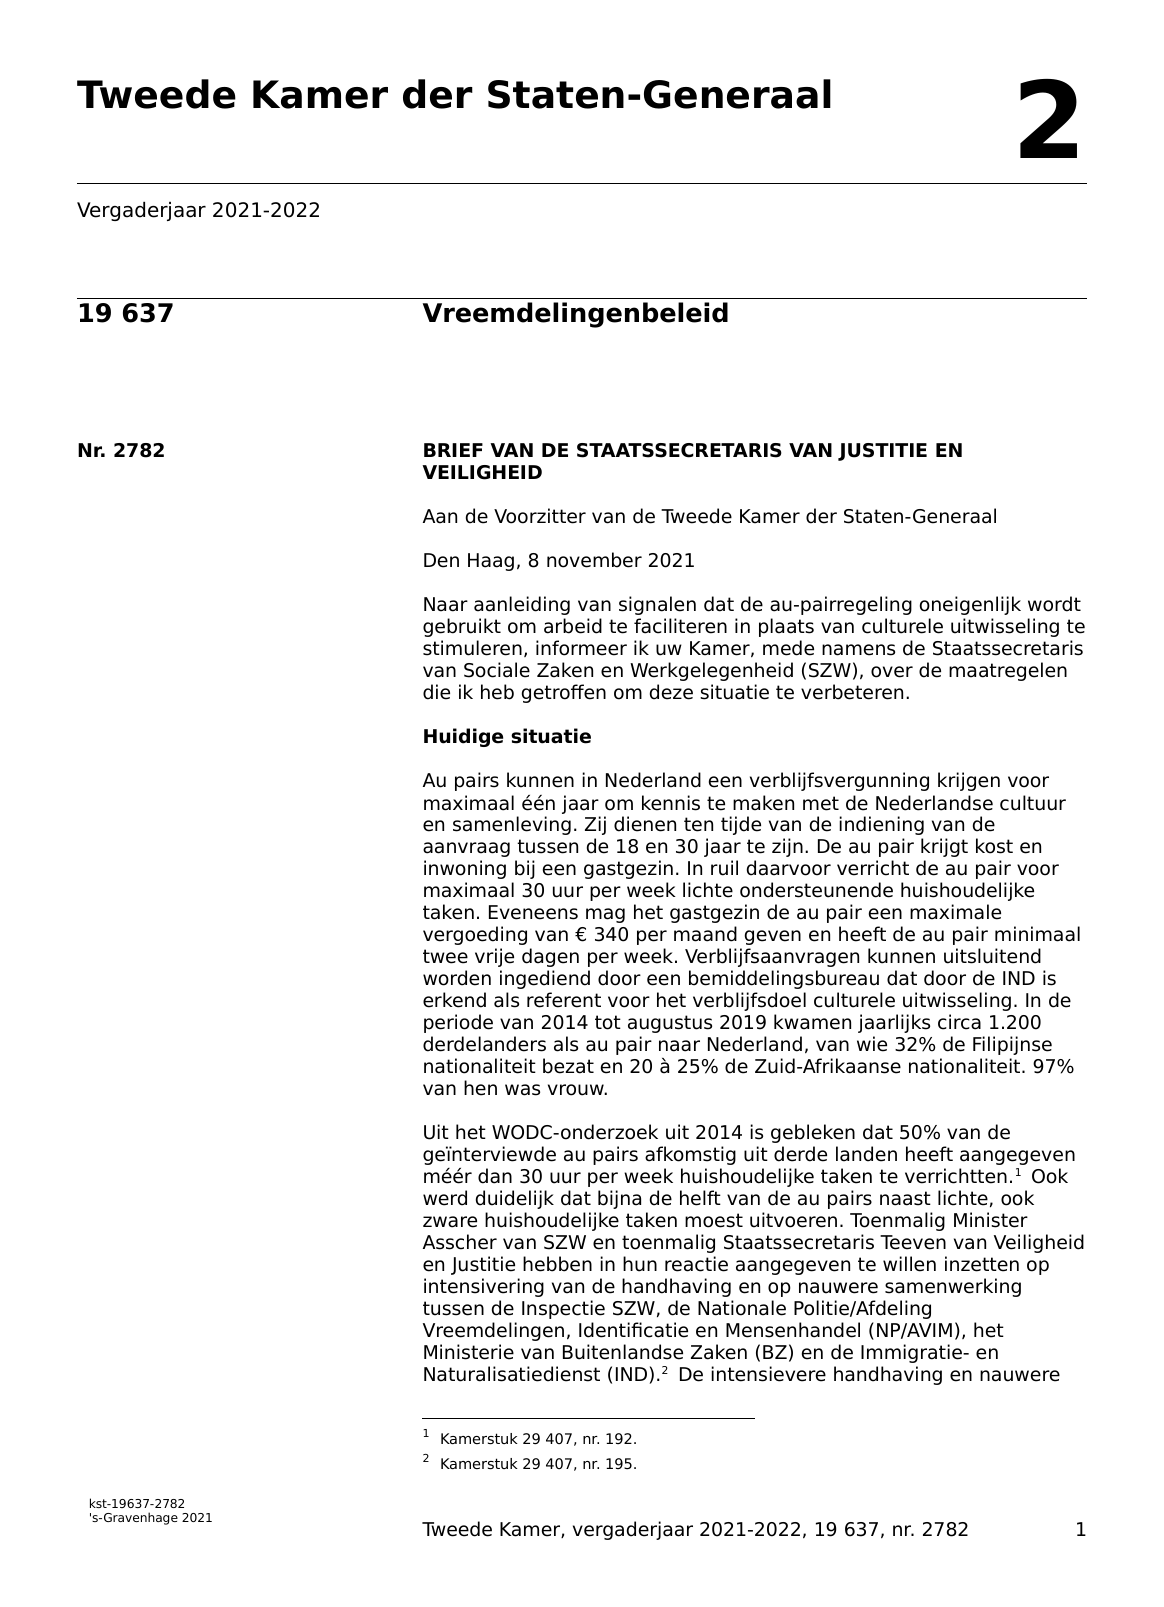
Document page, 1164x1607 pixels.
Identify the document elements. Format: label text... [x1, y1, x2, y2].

subtitle Nr. 2782 BRIEF VAN DE STAATSSECRETARIS VAN JUSTITIE EN VEILIGHEID [77, 440, 1087, 484]
table_header 2 [886, 59, 1087, 183]
text Kamerstuk 29 407, nr. 195. [422, 1452, 1087, 1474]
text Au pairs kunnen in Nederland een verblijfsvergunning krijgen voor maximaal één jaar om kennis te maken met de Nederlandse cultuur en samenleving. Zij dienen ten tijde van de indiening van de aanvraag tussen de 18 en 30 jaar te zijn. De au pair krijgt kost en inwoning bij een gastgezin. In ruil daarvoor verricht de au pair voor maximaal 30 uur per week lichte ondersteunende huishoudelijke taken. Eveneens mag het gastgezin de au pair een maximale vergoeding van € 340 per maand geven en heeft de au pair minimaal twee vrije dagen per week. Verblijfsaanvragen kunnen uitsluitend worden ingediend door een bemiddelingsbureau dat door de IND is erkend als referent voor het verblijfsdoel culturele uitwisseling. In de periode van 2014 tot augustus 2019 kwamen jaarlijks circa 1.200 derdelanders als au pair naar Nederland, van wie 32% de Filipijnse nationaliteit bezat en 20 à 25% de Zuid-Afrikaanse nationaliteit. 97% van hen was vrouw. [422, 770, 1087, 1100]
text Aan de Voorzitter van de Tweede Kamer der Staten-Generaal [422, 506, 1087, 528]
subtitle 19 637 Vreemdelingenbeleid [77, 299, 1087, 329]
text Naar aanleiding van signalen dat de au-pairregeling oneigenlijk wordt gebruikt om arbeid te faciliteren in plaats van culturele uitwisseling te stimuleren, informeer ik uw Kamer, mede namens de Staatssecretaris van Sociale Zaken en Werkgelegenheid (SZW), over de maatregelen die ik heb getroffen om deze situatie te verbeteren. [422, 594, 1087, 704]
subtitle Huidige situatie [422, 726, 1087, 748]
text Uit het WODC-onderzoek uit 2014 is gebleken dat 50% van de geïnterviewde au pairs afkomstig uit derde landen heeft aangegeven méér dan 30 uur per week huishoudelijke taken te verrichtten. Ook werd duidelijk dat bijna de helft van de au pairs naast lichte, ook zware huishoudelijke taken moest uitvoeren. Toenmalig Minister Asscher van SZW en toenmalig Staatssecretaris Teeven van Veiligheid en Justitie hebben in hun reactie aangegeven te willen inzetten op intensivering van de handhaving en op nauwere samenwerking tussen de Inspectie SZW, de Nationale Politie/Afdeling Vreemdelingen, Identificatie en Mensenhandel (NP/AVIM), het Ministerie van Buitenlandse Zaken (BZ) en de Immigratie- en Naturalisatiedienst (IND). De intensievere handhaving en nauwere [422, 1122, 1087, 1386]
text Den Haag, 8 november 2021 [422, 550, 1087, 572]
table_header Tweede Kamer der Staten-Generaal [77, 59, 886, 183]
text kst-19637-2782 [88, 1497, 323, 1511]
text Kamerstuk 29 407, nr. 192. [422, 1427, 1087, 1449]
table_cell Vergaderjaar 2021-2022 [77, 184, 1087, 298]
text 's-Gravenhage 2021 [88, 1511, 323, 1525]
